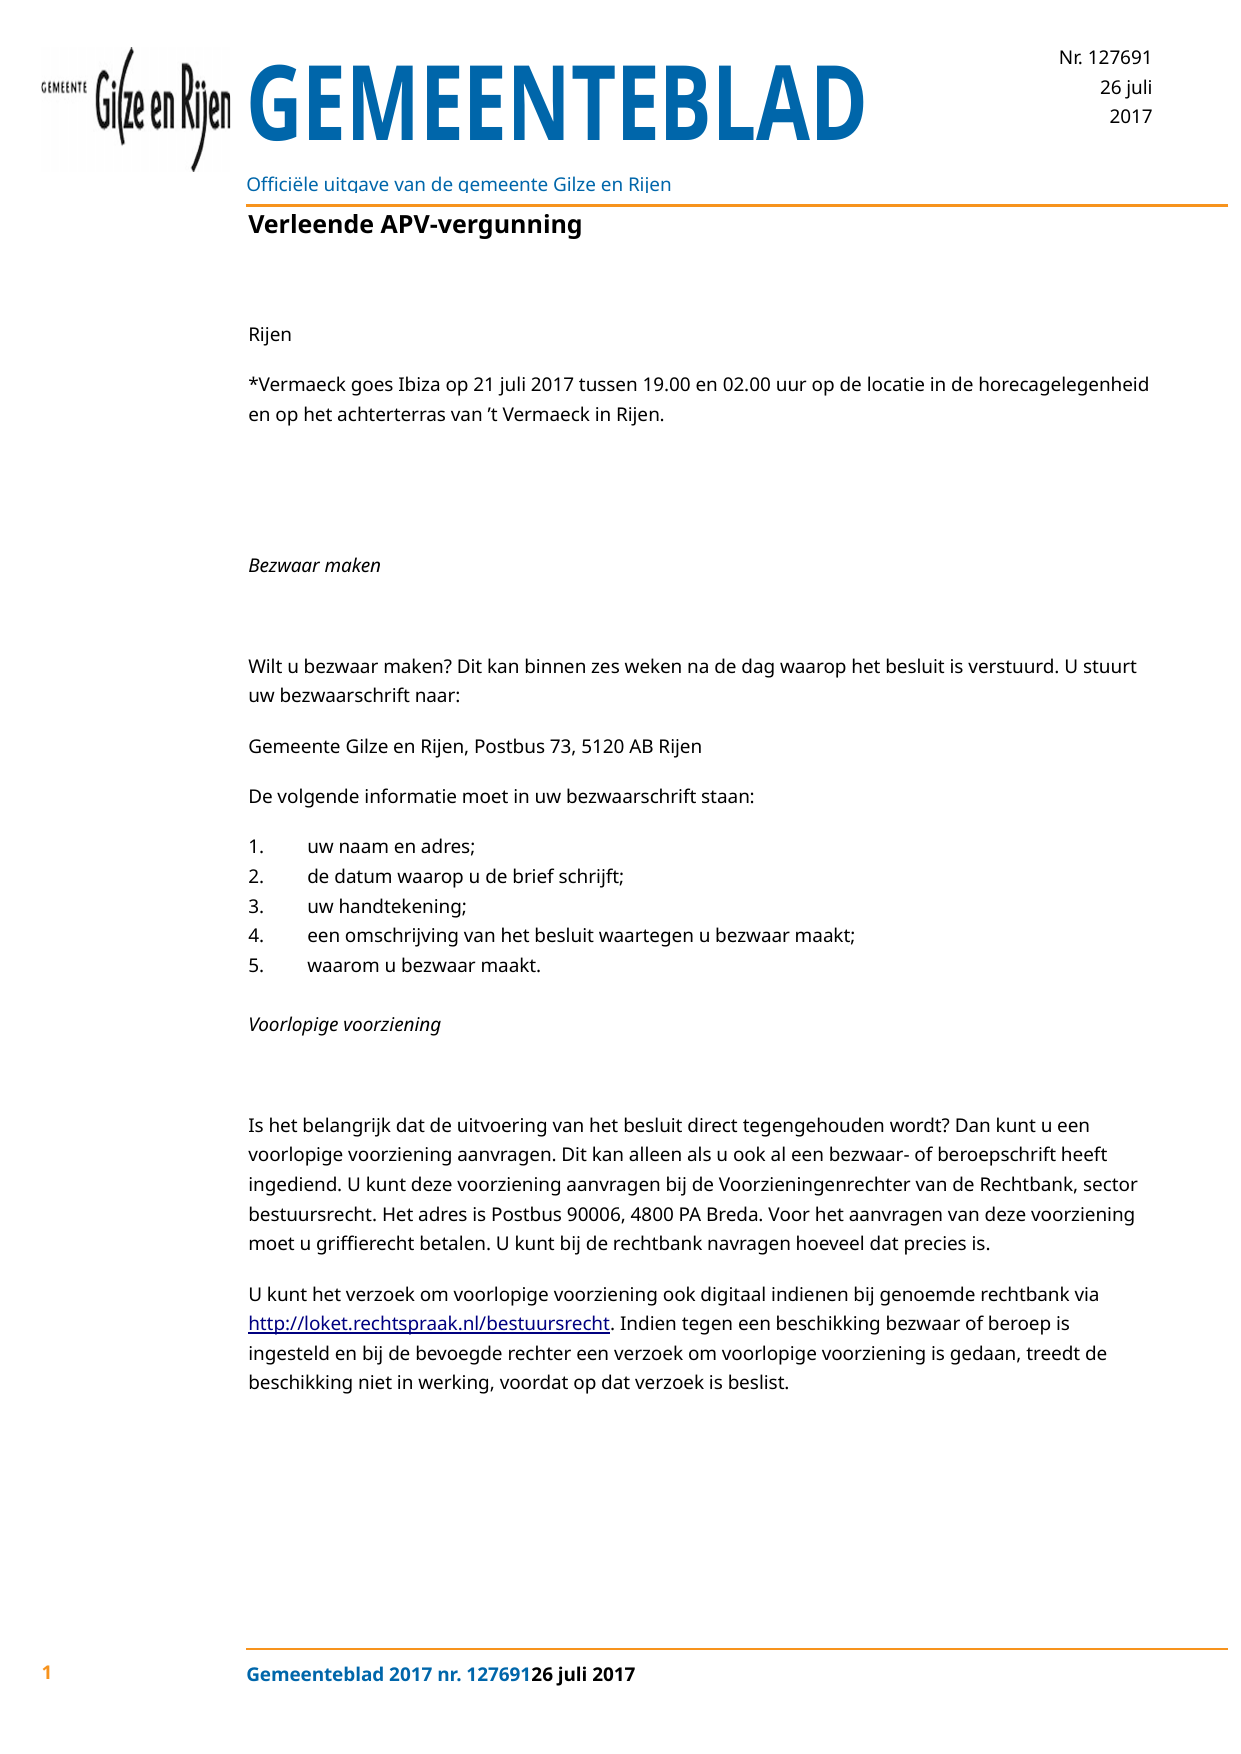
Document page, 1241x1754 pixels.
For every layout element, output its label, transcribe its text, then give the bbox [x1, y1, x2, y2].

text Rijen [248, 321, 1152, 346]
text De volgende informatie moet in uw bezwaarschrift staan: [248, 783, 1152, 809]
text *Vermaeck goes Ibiza op 21 juli 2017 tussen 19.00 en 02.00 uur op de locatie in de horecagelegenheid en op het achterterras van ’t Vermaeck in Rijen. [248, 371, 1152, 426]
text U kunt het verzoek om voorlopige voorziening ook digitaal indienen bij genoemde rechtbank via http://loket.rechtspraak.nl/bestuursrecht. Indien tegen een beschikking bezwaar of beroep is ingesteld en bij de bevoegde rechter een verzoek om voorlopige voorziening is gedaan, treedt de beschikking niet in werking, voordat op dat verzoek is beslist. [248, 1281, 1152, 1395]
list een omschrijving van het besluit waartegen u bezwaar maakt; [248, 922, 1152, 948]
list de datum waarop u de brief schrijft; [248, 863, 1152, 889]
list uw naam en adres; [248, 834, 1152, 859]
text Is het belangrijk dat de uitvoering van het besluit direct tegengehouden wordt? Dan kunt u een voorlopige voorziening aanvragen. Dit kan alleen als u ook al een bezwaar- of beroepschrift heeft ingediend. U kunt deze voorziening aanvragen bij de Voorzieningenrechter van de Rechtbank, sector bestuursrecht. Het adres is Postbus 90006, 4800 PA Breda. Voor het aanvragen van deze voorziening moet u griffierecht betalen. U kunt bij de rechtbank navragen hoeveel dat precies is. [248, 1112, 1152, 1256]
list waarom u bezwaar maakt. [248, 952, 1152, 978]
list uw handtekening; [248, 893, 1152, 918]
text Verleende APV-vergunning [248, 207, 1152, 241]
picture [41, 47, 231, 172]
text Gemeente Gilze en Rijen, Postbus 73, 5120 AB Rijen [248, 733, 1152, 758]
text Bezwaar maken [248, 552, 1152, 578]
text Wilt u bezwaar maken? Dit kan binnen zes weken na de dag waarop het besluit is verstuurd. U stuurt uw bezwaarschrift naar: [248, 653, 1152, 708]
text Voorlopige voorziening [248, 1011, 1152, 1037]
